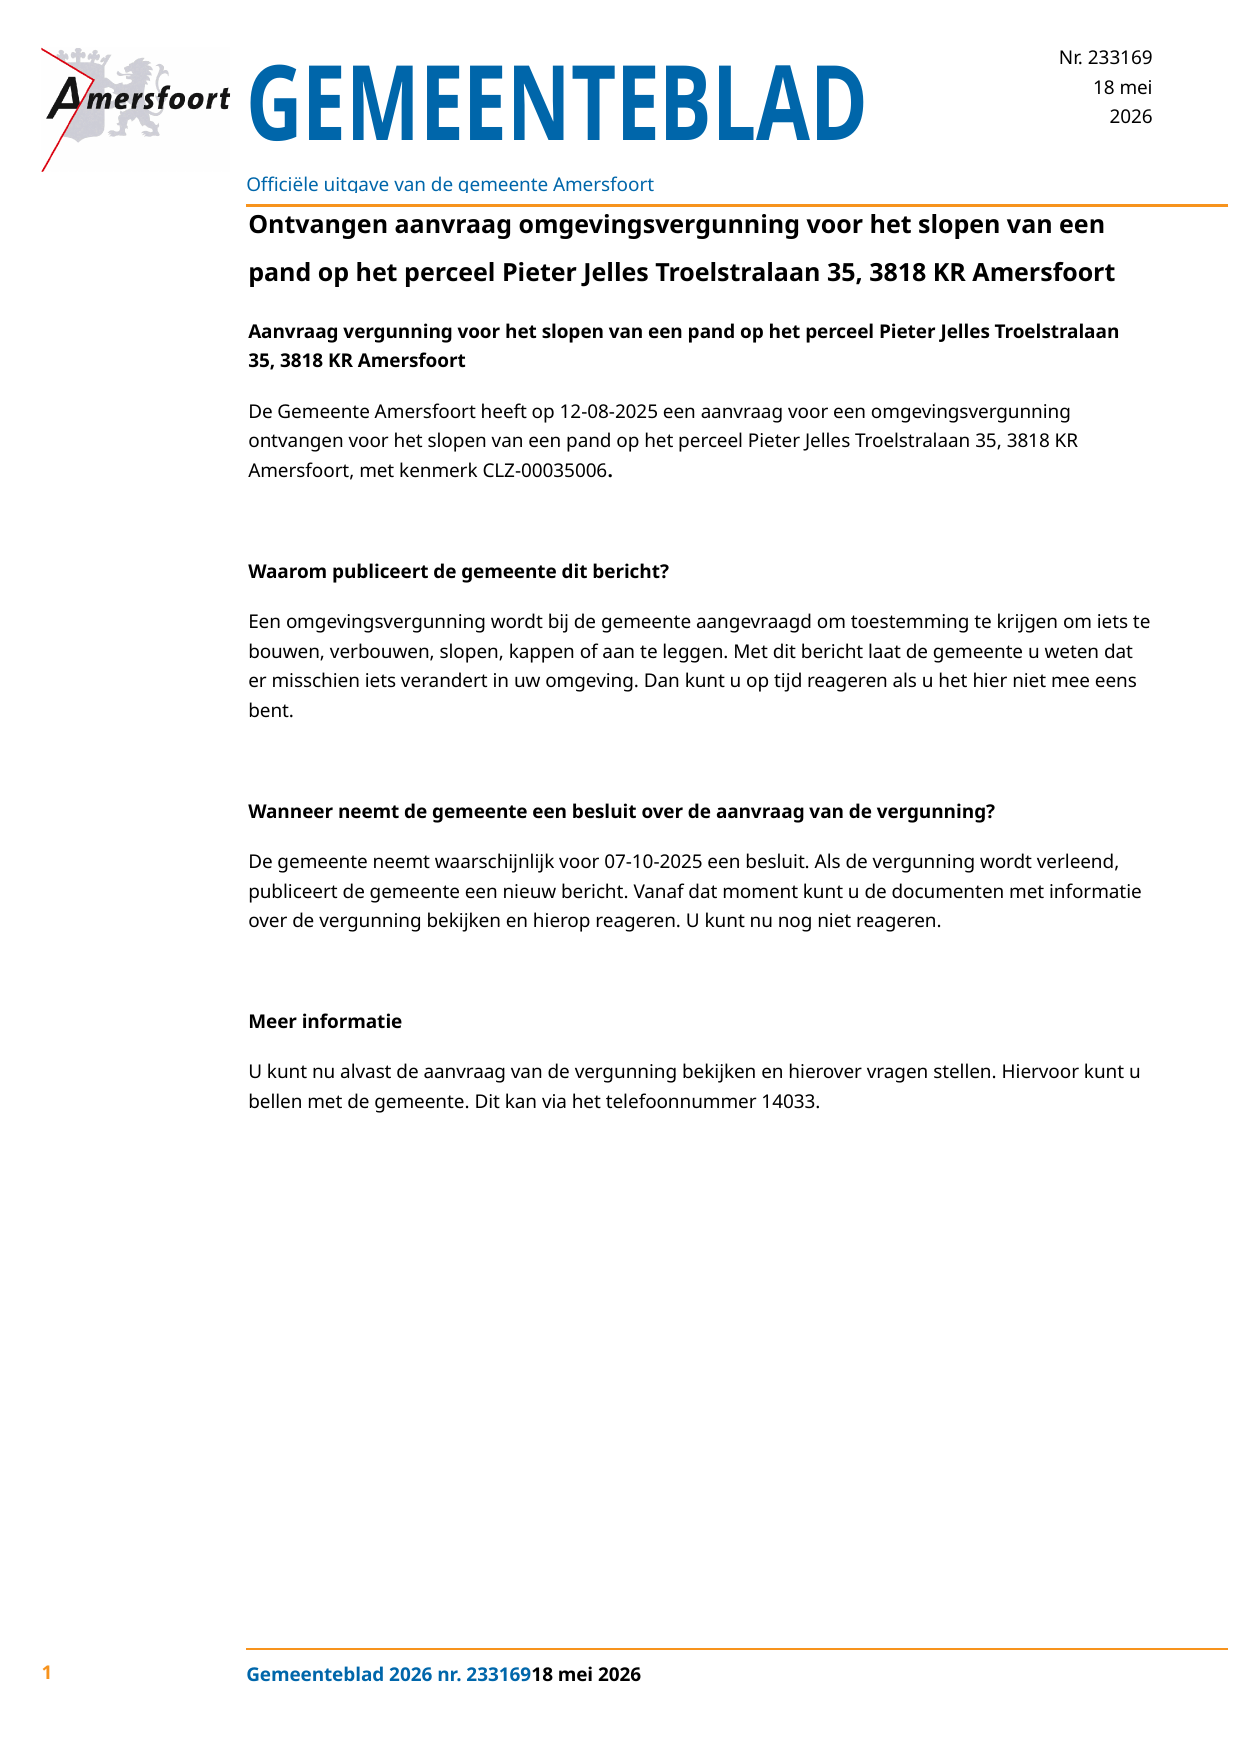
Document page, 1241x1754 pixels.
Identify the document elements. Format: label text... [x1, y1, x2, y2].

text De Gemeente Amersfoort heeft op 12-08-2025 een aanvraag voor een omgevingsvergunning ontvangen voor het slopen van een pand op het perceel Pieter Jelles Troelstralaan 35, 3818 KR Amersfoort, met kenmerk CLZ-00035006. [248, 398, 1152, 483]
text Waarom publiceert de gemeente dit bericht? [248, 558, 1152, 584]
text Een omgevingsvergunning wordt bij de gemeente aangevraagd om toestemming te krijgen om iets te bouwen, verbouwen, slopen, kappen of aan te leggen. Met dit bericht laat de gemeente u weten dat er misschien iets verandert in uw omgeving. Dan kunt u op tijd reageren als u het hier niet mee eens bent. [248, 608, 1152, 723]
text Wanneer neemt de gemeente een besluit over de aanvraag van de vergunning? [248, 798, 1152, 824]
text Meer informatie [248, 1008, 1152, 1034]
text Ontvangen aanvraag omgevingsvergunning voor het slopen van een pand op het perceel Pieter Jelles Troelstralaan 35, 3818 KR Amersfoort [248, 207, 1152, 288]
text De gemeente neemt waarschijnlijk voor 07-10-2025 een besluit. Als de vergunning wordt verleend, publiceert de gemeente een nieuw bericht. Vanaf dat moment kunt u de documenten met informatie over de vergunning bekijken en hierop reageren. U kunt nu nog niet reageren. [248, 848, 1152, 933]
text U kunt nu alvast de aanvraag van de vergunning bekijken en hierover vragen stellen. Hiervoor kunt u bellen met de gemeente. Dit kan via het telefoonnummer 14033. [248, 1059, 1152, 1114]
text Aanvraag vergunning voor het slopen van een pand op het perceel Pieter Jelles Troelstralaan 35, 3818 KR Amersfoort [248, 318, 1152, 373]
picture [41, 47, 231, 172]
